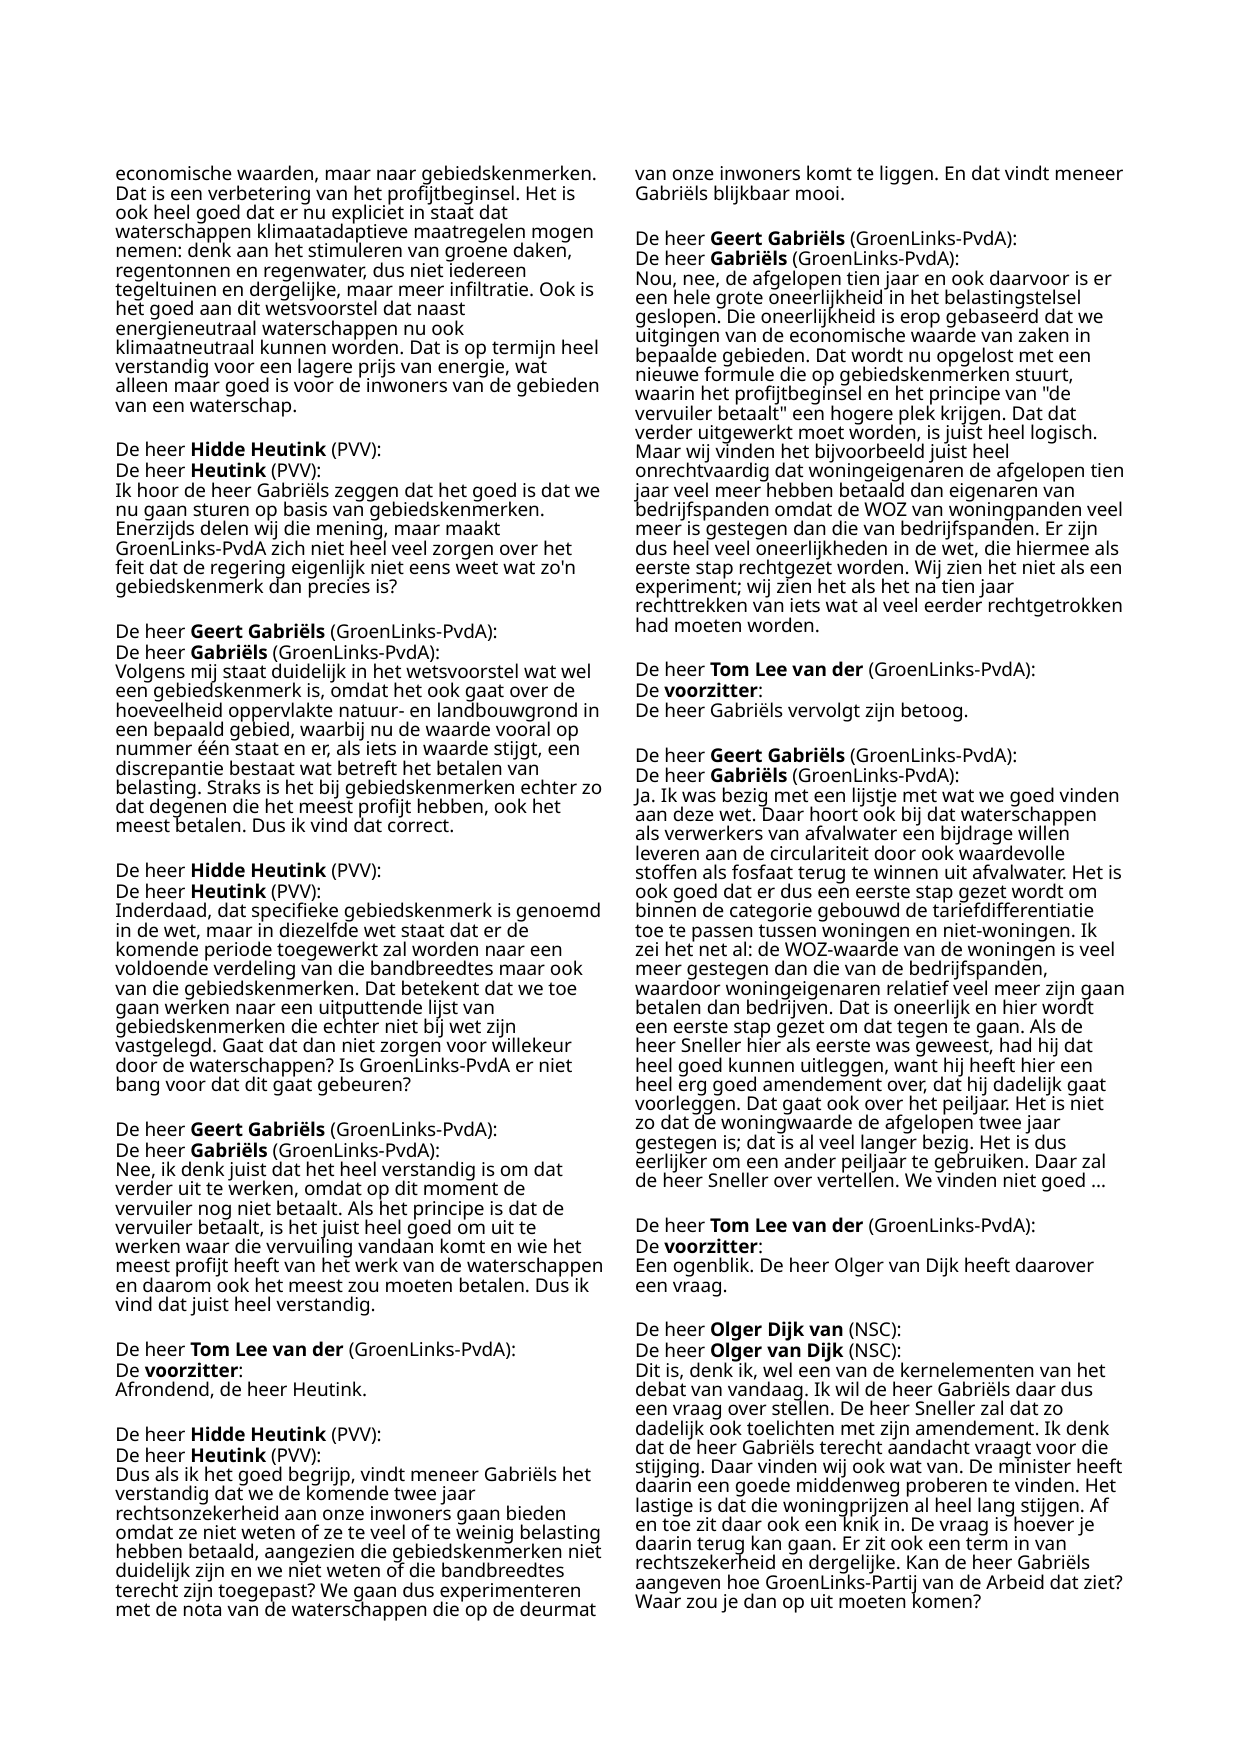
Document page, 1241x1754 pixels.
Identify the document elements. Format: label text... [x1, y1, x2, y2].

text Afrondend, de heer Heutink. [115, 1381, 605, 1400]
text Een ogenblik. De heer Olger van Dijk heeft daarover een vraag. [635, 1257, 1125, 1296]
text De voorzitter: [635, 1238, 1125, 1257]
text Nou, nee, de afgelopen tien jaar en ook daarvoor is er een hele grote oneerlijkheid in het belastingstelsel geslopen. Die oneerlijkheid is erop gebaseerd dat we uitgingen van de economische waarde van zaken in bepaalde gebieden. Dat wordt nu opgelost met een nieuwe formule die op gebiedskenmerken stuurt, waarin het profijtbeginsel en het principe van "de vervuiler betaalt" een hogere plek krijgen. Dat dat verder uitgewerkt moet worden, is juist heel logisch. Maar wij vinden het bijvoorbeeld juist heel onrechtvaardig dat woningeigenaren de afgelopen tien jaar veel meer hebben betaald dan eigenaren van bedrijfspanden omdat de WOZ van woningpanden veel meer is gestegen dan die van bedrijfspanden. Er zijn dus heel veel oneerlijkheden in de wet, die hiermee als eerste stap rechtgezet worden. Wij zien het niet als een experiment; wij zien het als het na tien jaar rechttrekken van iets wat al veel eerder rechtgetrokken had moeten worden. [635, 270, 1125, 636]
text Nee, ik denk juist dat het heel verstandig is om dat verder uit te werken, omdat op dit moment de vervuiler nog niet betaalt. Als het principe is dat de vervuiler betaalt, is het juist heel goed om uit te werken waar die vervuiling vandaan komt en wie het meest profijt heeft van het werk van de waterschappen en daarom ook het meest zou moeten betalen. Dus ik vind dat juist heel verstandig. [115, 1161, 605, 1315]
text De heer Gabriëls (GroenLinks-PvdA): [115, 1142, 605, 1161]
text De heer Tom Lee van der (GroenLinks-PvdA): [635, 657, 1125, 682]
text De heer Hidde Heutink (PVV): [115, 1421, 605, 1447]
text De heer Heutink (PVV): [115, 1447, 605, 1466]
text Ik hoor de heer Gabriëls zeggen dat het goed is dat we nu gaan sturen op basis van gebiedskenmerken. Enerzijds delen wij die mening, maar maakt GroenLinks-PvdA zich niet heel veel zorgen over het feit dat de regering eigenlijk niet eens weet wat zo'n gebiedskenmerk dan precies is? [115, 482, 605, 597]
text De heer Geert Gabriëls (GroenLinks-PvdA): [635, 225, 1125, 250]
text De heer Geert Gabriëls (GroenLinks-PvdA): [115, 618, 605, 644]
text De heer Heutink (PVV): [115, 883, 605, 902]
text Inderdaad, dat specifieke gebiedskenmerk is genoemd in de wet, maar in diezelfde wet staat dat er de komende periode toegewerkt zal worden naar een voldoende verdeling van die bandbreedtes maar ook van die gebiedskenmerken. Dat betekent dat we toe gaan werken naar een uitputtende lijst van gebiedskenmerken die echter niet bij wet zijn vastgelegd. Gaat dat dan niet zorgen voor willekeur door de waterschappen? Is GroenLinks-PvdA er niet bang voor dat dit gaat gebeuren? [115, 902, 605, 1095]
text Ja. Ik was bezig met een lijstje met wat we goed vinden aan deze wet. Daar hoort ook bij dat waterschappen als verwerkers van afvalwater een bijdrage willen leveren aan de circulariteit door ook waardevolle stoffen als fosfaat terug te winnen uit afvalwater. Het is ook goed dat er dus een eerste stap gezet wordt om binnen de categorie gebouwd de tariefdifferentiatie toe te passen tussen woningen en niet-woningen. Ik zei het net al: de WOZ-waarde van de woningen is veel meer gestegen dan die van de bedrijfspanden, waardoor woningeigenaren relatief veel meer zijn gaan betalen dan bedrijven. Dat is oneerlijk en hier wordt een eerste stap gezet om dat tegen te gaan. Als de heer Sneller hier als eerste was geweest, had hij dat heel goed kunnen uitleggen, want hij heeft hier een heel erg goed amendement over, dat hij dadelijk gaat voorleggen. Dat gaat ook over het peiljaar. Het is niet zo dat de woningwaarde de afgelopen twee jaar gestegen is; dat is al veel langer bezig. Het is dus eerlijker om een ander peiljaar te gebruiken. Daar zal de heer Sneller over vertellen. We vinden niet goed … [635, 787, 1125, 1191]
text De heer Olger van Dijk (NSC): [635, 1342, 1125, 1362]
text economische waarden, maar naar gebiedskenmerken. Dat is een verbetering van het profijtbeginsel. Het is ook heel goed dat er nu expliciet in staat dat waterschappen klimaatadaptieve maatregelen mogen nemen: denk aan het stimuleren van groene daken, regentonnen en regenwater, dus niet iedereen tegeltuinen en dergelijke, maar meer infiltratie. Ook is het goed aan dit wetsvoorstel dat naast energieneutraal waterschappen nu ook klimaatneutraal kunnen worden. Dat is op termijn heel verstandig voor een lagere prijs van energie, wat alleen maar goed is voor de inwoners van de gebieden van een waterschap. [115, 165, 605, 416]
text De heer Geert Gabriëls (GroenLinks-PvdA): [635, 742, 1125, 767]
text De heer Gabriëls (GroenLinks-PvdA): [635, 767, 1125, 787]
text De heer Gabriëls (GroenLinks-PvdA): [635, 250, 1125, 270]
text De heer Hidde Heutink (PVV): [115, 437, 605, 462]
text De heer Geert Gabriëls (GroenLinks-PvdA): [115, 1116, 605, 1142]
text De heer Tom Lee van der (GroenLinks-PvdA): [635, 1212, 1125, 1238]
text Dit is, denk ik, wel een van de kernelementen van het debat van vandaag. Ik wil de heer Gabriëls daar dus een vraag over stellen. De heer Sneller zal dat zo dadelijk ook toelichten met zijn amendement. Ik denk dat de heer Gabriëls terecht aandacht vraagt voor die stijging. Daar vinden wij ook wat van. De minister heeft daarin een goede middenweg proberen te vinden. Het lastige is dat die woningprijzen al heel lang stijgen. Af en toe zit daar ook een knik in. De vraag is hoever je daarin terug kan gaan. Er zit ook een term in van rechtszekerheid en dergelijke. Kan de heer Gabriëls aangeven hoe GroenLinks-Partij van de Arbeid dat ziet? Waar zou je dan op uit moeten komen? [635, 1362, 1125, 1612]
text Volgens mij staat duidelijk in het wetsvoorstel wat wel een gebiedskenmerk is, omdat het ook gaat over de hoeveelheid oppervlakte natuur- en landbouwgrond in een bepaald gebied, waarbij nu de waarde vooral op nummer één staat en er, als iets in waarde stijgt, een discrepantie bestaat wat betreft het betalen van belasting. Straks is het bij gebiedskenmerken echter zo dat degenen die het meest profijt hebben, ook het meest betalen. Dus ik vind dat correct. [115, 663, 605, 837]
text De heer Gabriëls vervolgt zijn betoog. [635, 702, 1125, 721]
text De heer Heutink (PVV): [115, 462, 605, 482]
text De heer Tom Lee van der (GroenLinks-PvdA): [115, 1336, 605, 1362]
text De voorzitter: [635, 682, 1125, 702]
text De heer Olger Dijk van (NSC): [635, 1317, 1125, 1342]
text De voorzitter: [115, 1362, 605, 1381]
text Dus als ik het goed begrijp, vindt meneer Gabriëls het verstandig dat we de komende twee jaar rechtsonzekerheid aan onze inwoners gaan bieden omdat ze niet weten of ze te veel of te weinig belasting hebben betaald, aangezien die gebiedskenmerken niet duidelijk zijn en we niet weten of die bandbreedtes terecht zijn toegepast? We gaan dus experimenteren met de nota van de waterschappen die op de deurmat [115, 1466, 605, 1620]
text De heer Gabriëls (GroenLinks-PvdA): [115, 644, 605, 663]
text De heer Hidde Heutink (PVV): [115, 857, 605, 883]
text van onze inwoners komt te liggen. En dat vindt meneer Gabriëls blijkbaar mooi. [635, 165, 1125, 204]
